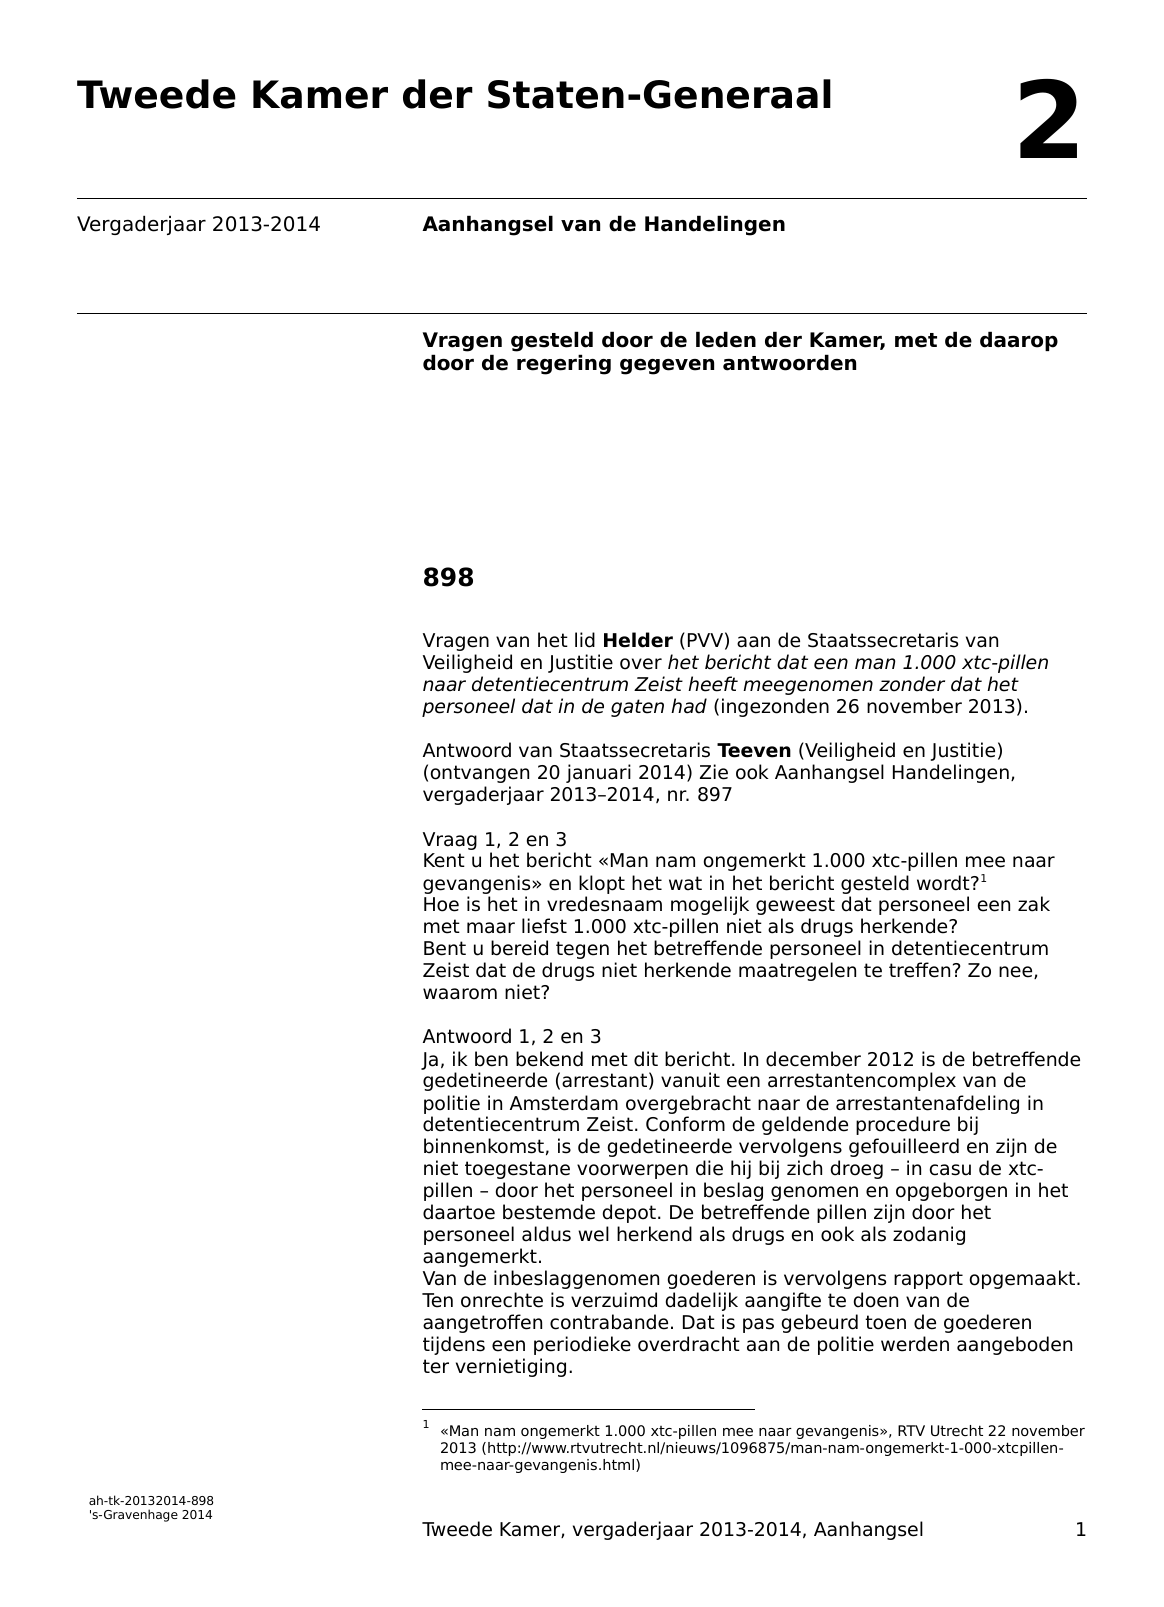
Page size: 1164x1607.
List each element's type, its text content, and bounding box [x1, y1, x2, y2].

text 898 [422, 563, 1087, 592]
text Vragen van het lid Helder (PVV) aan de Staatssecretaris van Veiligheid en Justitie over het bericht dat een man 1.000 xtc-pillen naar detentiecentrum Zeist heeft meegenomen zonder dat het personeel dat in de gaten had (ingezonden 26 november 2013). [422, 630, 1087, 718]
table_header Tweede Kamer der Staten-Generaal [77, 59, 886, 198]
table_cell Vragen gesteld door de leden der Kamer, met de daarop door de regering gegeven antwoorden [422, 314, 1087, 375]
text Hoe is het in vredesnaam mogelijk geweest dat personeel een zak met maar liefst 1.000 xtc-pillen niet als drugs herkende? [422, 894, 1087, 938]
text «Man nam ongemerkt 1.000 xtc-pillen mee naar gevangenis», RTV Utrecht 22 november 2013 (http://www.rtvutrecht.nl/nieuws/1096875/man-nam-ongemerkt-1-000-xtcpillen-mee-naar-gevangenis.html) [422, 1418, 1087, 1474]
table_cell [77, 314, 422, 375]
table_cell Aanhangsel van de Handelingen [422, 199, 1087, 313]
text Bent u bereid tegen het betreffende personeel in detentiecentrum Zeist dat de drugs niet herkende maatregelen te treffen? Zo nee, waarom niet? [422, 938, 1087, 1004]
table_cell Vergaderjaar 2013-2014 [77, 199, 422, 313]
text Antwoord van Staatssecretaris Teeven (Veiligheid en Justitie) (ontvangen 20 januari 2014) Zie ook Aanhangsel Handelingen, vergaderjaar 2013–2014, nr. 897 [422, 740, 1087, 806]
text 's-Gravenhage 2014 [88, 1508, 323, 1522]
text Vraag 1, 2 en 3 [422, 828, 1087, 850]
table_header 2 [886, 59, 1087, 198]
text Van de inbeslaggenomen goederen is vervolgens rapport opgemaakt. Ten onrechte is verzuimd dadelijk aangifte te doen van de aangetroffen contrabande. Dat is pas gebeurd toen de goederen tijdens een periodieke overdracht aan de politie werden aangeboden ter vernietiging. [422, 1268, 1087, 1378]
text Ja, ik ben bekend met dit bericht. In december 2012 is de betreffende gedetineerde (arrestant) vanuit een arrestantencomplex van de politie in Amsterdam overgebracht naar de arrestantenafdeling in detentiecentrum Zeist. Conform de geldende procedure bij binnenkomst, is de gedetineerde vervolgens gefouilleerd en zijn de niet toegestane voorwerpen die hij bij zich droeg – in casu de xtc-pillen – door het personeel in beslag genomen en opgeborgen in het daartoe bestemde depot. De betreffende pillen zijn door het personeel aldus wel herkend als drugs en ook als zodanig aangemerkt. [422, 1048, 1087, 1268]
text ah-tk-20132014-898 [88, 1494, 323, 1508]
text Kent u het bericht «Man nam ongemerkt 1.000 xtc-pillen mee naar gevangenis» en klopt het wat in het bericht gesteld wordt? [422, 850, 1087, 894]
text Antwoord 1, 2 en 3 [422, 1026, 1087, 1048]
